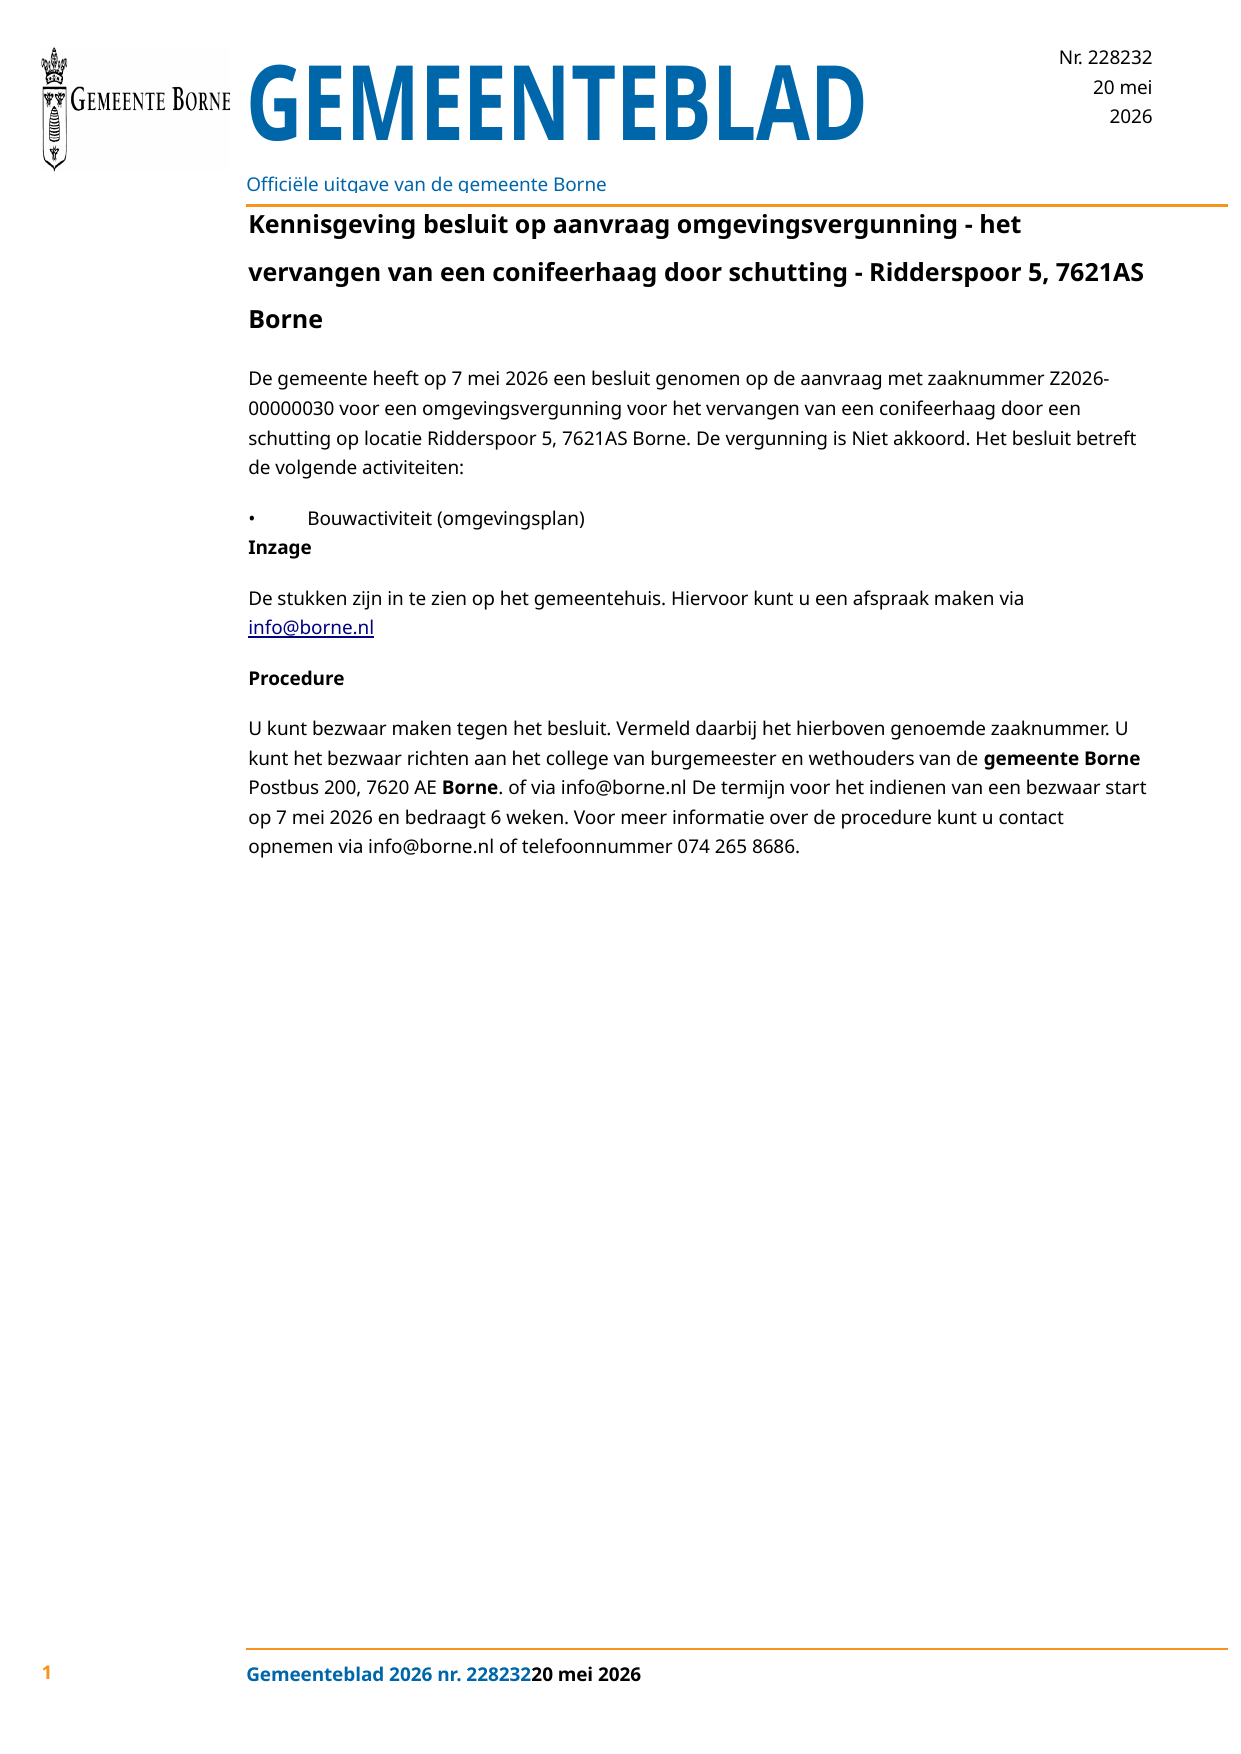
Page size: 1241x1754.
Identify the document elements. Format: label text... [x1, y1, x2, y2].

picture [41, 47, 231, 172]
text Inzage [248, 534, 1152, 560]
text Procedure [248, 665, 1152, 690]
list Bouwactiviteit (omgevingsplan) [248, 505, 1152, 530]
text De stukken zijn in te zien op het gemeentehuis. Hiervoor kunt u een afspraak maken via info@borne.nl [248, 585, 1152, 640]
text Kennisgeving besluit op aanvraag omgevingsvergunning - het vervangen van een conifeerhaag door schutting - Ridderspoor 5, 7621AS Borne [248, 207, 1152, 336]
text U kunt bezwaar maken tegen het besluit. Vermeld daarbij het hierboven genoemde zaaknummer. U kunt het bezwaar richten aan het college van burgemeester en wethouders van de gemeente Borne Postbus 200, 7620 AE Borne. of via info@borne.nl De termijn voor het indienen van een bezwaar start op 7 mei 2026 en bedraagt 6 weken. Voor meer informatie over de procedure kunt u contact opnemen via info@borne.nl of telefoonnummer 074 265 8686. [248, 715, 1152, 859]
text De gemeente heeft op 7 mei 2026 een besluit genomen op de aanvraag met zaaknummer Z2026-00000030 voor een omgevingsvergunning voor het vervangen van een conifeerhaag door een schutting op locatie Ridderspoor 5, 7621AS Borne. De vergunning is Niet akkoord. Het besluit betreft de volgende activiteiten: [248, 366, 1152, 480]
